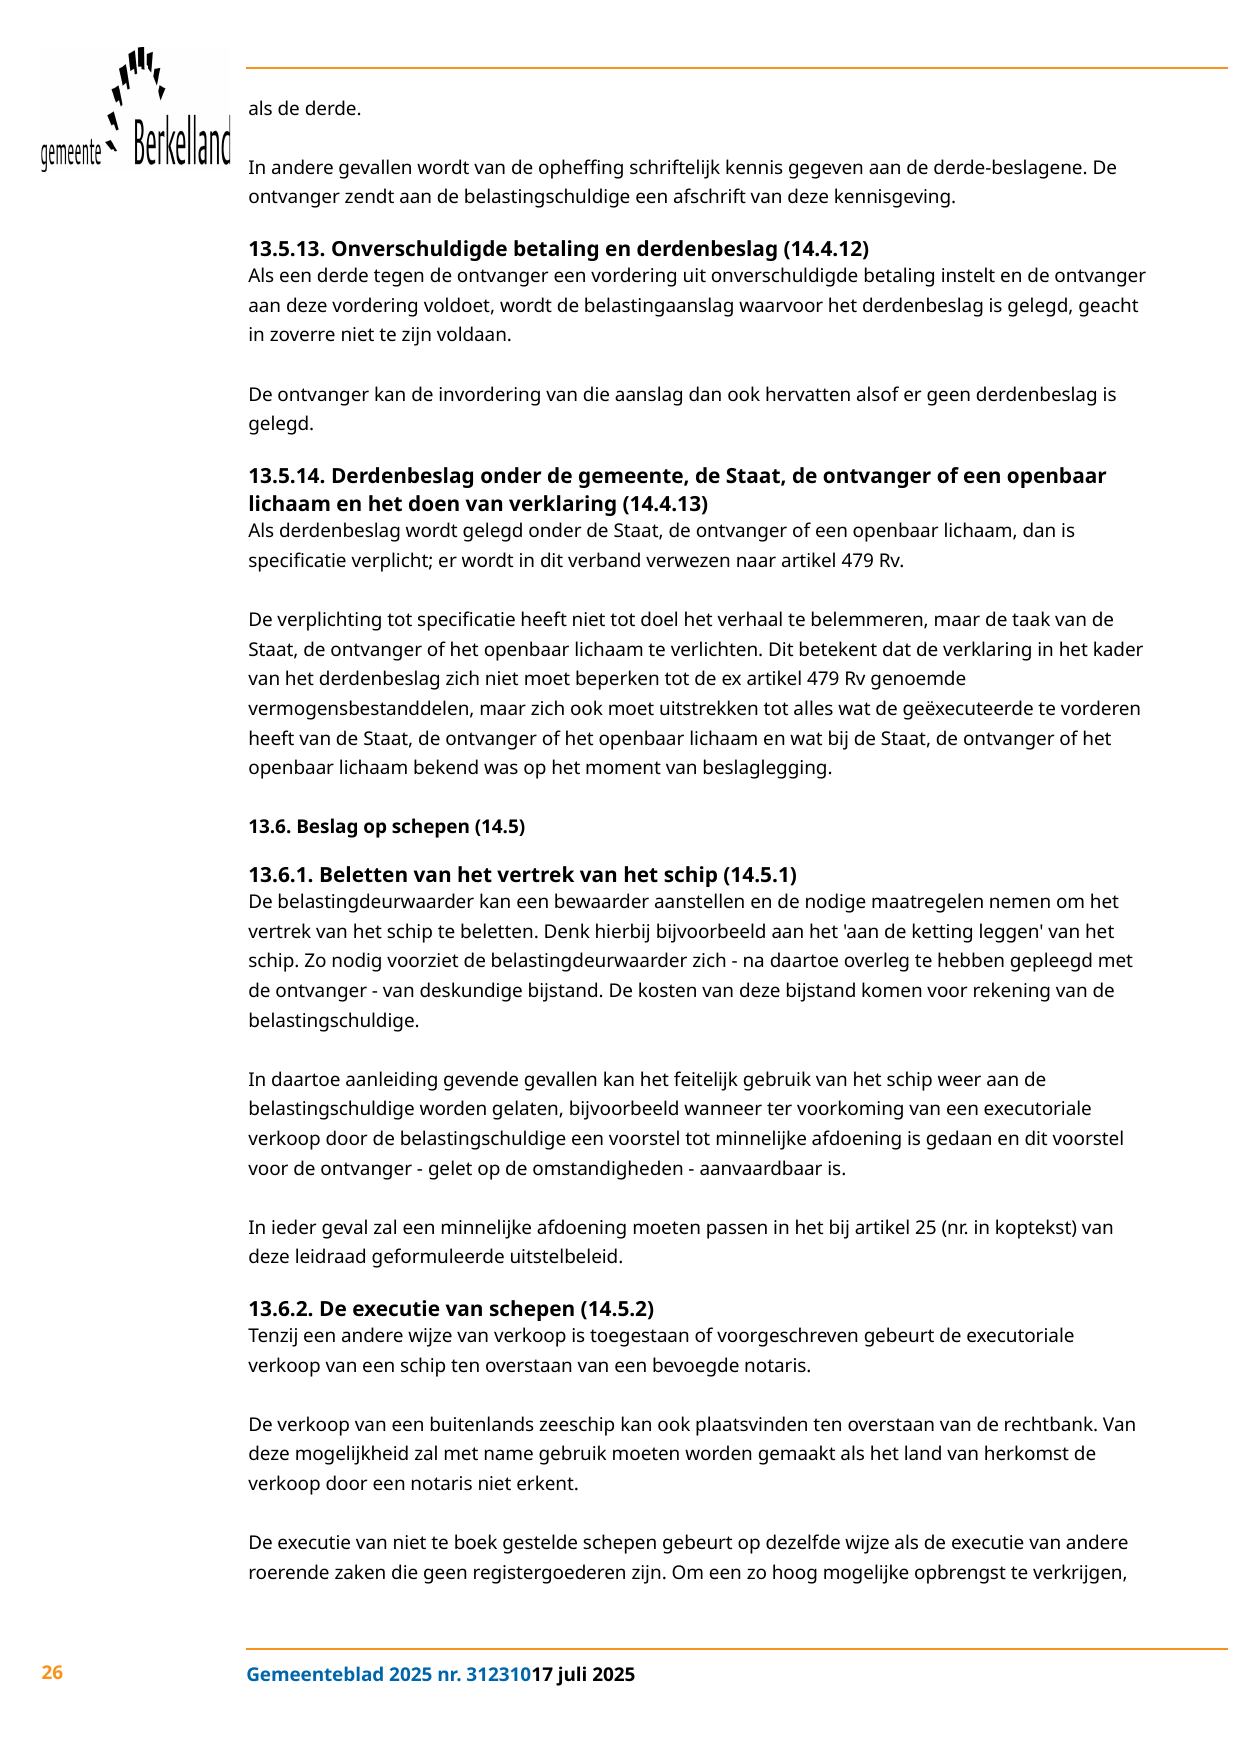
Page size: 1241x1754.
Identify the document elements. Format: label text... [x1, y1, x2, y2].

text Als een derde tegen de ontvanger een vordering uit onverschuldigde betaling instelt en de ontvanger aan deze vordering voldoet, wordt de belastingaanslag waarvoor het derdenbeslag is gelegd, geacht in zoverre niet te zijn voldaan. [248, 262, 1152, 347]
text 13.6.1. Beletten van het vertrek van het schip (14.5.1) [248, 860, 1152, 888]
text In daartoe aanleiding gevende gevallen kan het feitelijk gebruik van het schip weer aan de belastingschuldige worden gelaten, bijvoorbeeld wanneer ter voorkoming van een executoriale verkoop door de belastingschuldige een voorstel tot minnelijke afdoening is gedaan en dit voorstel voor de ontvanger - gelet op de omstandigheden - aanvaardbaar is. [248, 1066, 1152, 1180]
text Tenzij een andere wijze van verkoop is toegestaan of voorgeschreven gebeurt de executoriale verkoop van een schip ten overstaan van een bevoegde notaris. [248, 1322, 1152, 1378]
text De belastingdeurwaarder kan een bewaarder aanstellen en de nodige maatregelen nemen om het vertrek van het schip te beletten. Denk hierbij bijvoorbeeld aan het 'aan de ketting leggen' van het schip. Zo nodig voorziet de belastingdeurwaarder zich - na daartoe overleg te hebben gepleegd met de ontvanger - van deskundige bijstand. De kosten van deze bijstand komen voor rekening van de belastingschuldige. [248, 888, 1152, 1032]
text 13.5.13. Onverschuldigde betaling en derdenbeslag (14.4.12) [248, 234, 1152, 262]
text De ontvanger kan de invordering van die aanslag dan ook hervatten alsof er geen derdenbeslag is gelegd. [248, 381, 1152, 436]
text Als derdenbeslag wordt gelegd onder de Staat, de ontvanger of een openbaar lichaam, dan is specificatie verplicht; er wordt in dit verband verwezen naar artikel 479 Rv. [248, 518, 1152, 573]
text De verplichting tot specificatie heeft niet tot doel het verhaal te belemmeren, maar de taak van de Staat, de ontvanger of het openbaar lichaam te verlichten. Dit betekent dat de verklaring in het kader van het derdenbeslag zich niet moet beperken tot de ex artikel 479 Rv genoemde vermogensbestanddelen, maar zich ook moet uitstrekken tot alles wat de geëxecuteerde te vorderen heeft van de Staat, de ontvanger of het openbaar lichaam en wat bij de Staat, de ontvanger of het openbaar lichaam bekend was op het moment van beslaglegging. [248, 606, 1152, 780]
text De verkoop van een buitenlands zeeschip kan ook plaatsvinden ten overstaan van de rechtbank. Van deze mogelijkheid zal met name gebruik moeten worden gemaakt als het land van herkomst de verkoop door een notaris niet erkent. [248, 1411, 1152, 1496]
text De executie van niet te boek gestelde schepen gebeurt op dezelfde wijze als de executie van andere roerende zaken die geen registergoederen zijn. Om een zo hoog mogelijke opbrengst te verkrijgen, [248, 1529, 1152, 1585]
text In ieder geval zal een minnelijke afdoening moeten passen in het bij artikel 25 (nr. in koptekst) van deze leidraad geformuleerde uitstelbeleid. [248, 1214, 1152, 1269]
text 13.6. Beslag op schepen (14.5) [248, 813, 1152, 839]
text 13.5.14. Derdenbeslag onder de gemeente, de Staat, de ontvanger of een openbaar lichaam en het doen van verklaring (14.4.13) [248, 461, 1152, 518]
text als de derde. [248, 95, 1152, 121]
picture [41, 47, 231, 172]
text 13.6.2. De executie van schepen (14.5.2) [248, 1294, 1152, 1322]
text In andere gevallen wordt van de opheffing schriftelijk kennis gegeven aan de derde-beslagene. De ontvanger zendt aan de belastingschuldige een afschrift van deze kennisgeving. [248, 154, 1152, 209]
